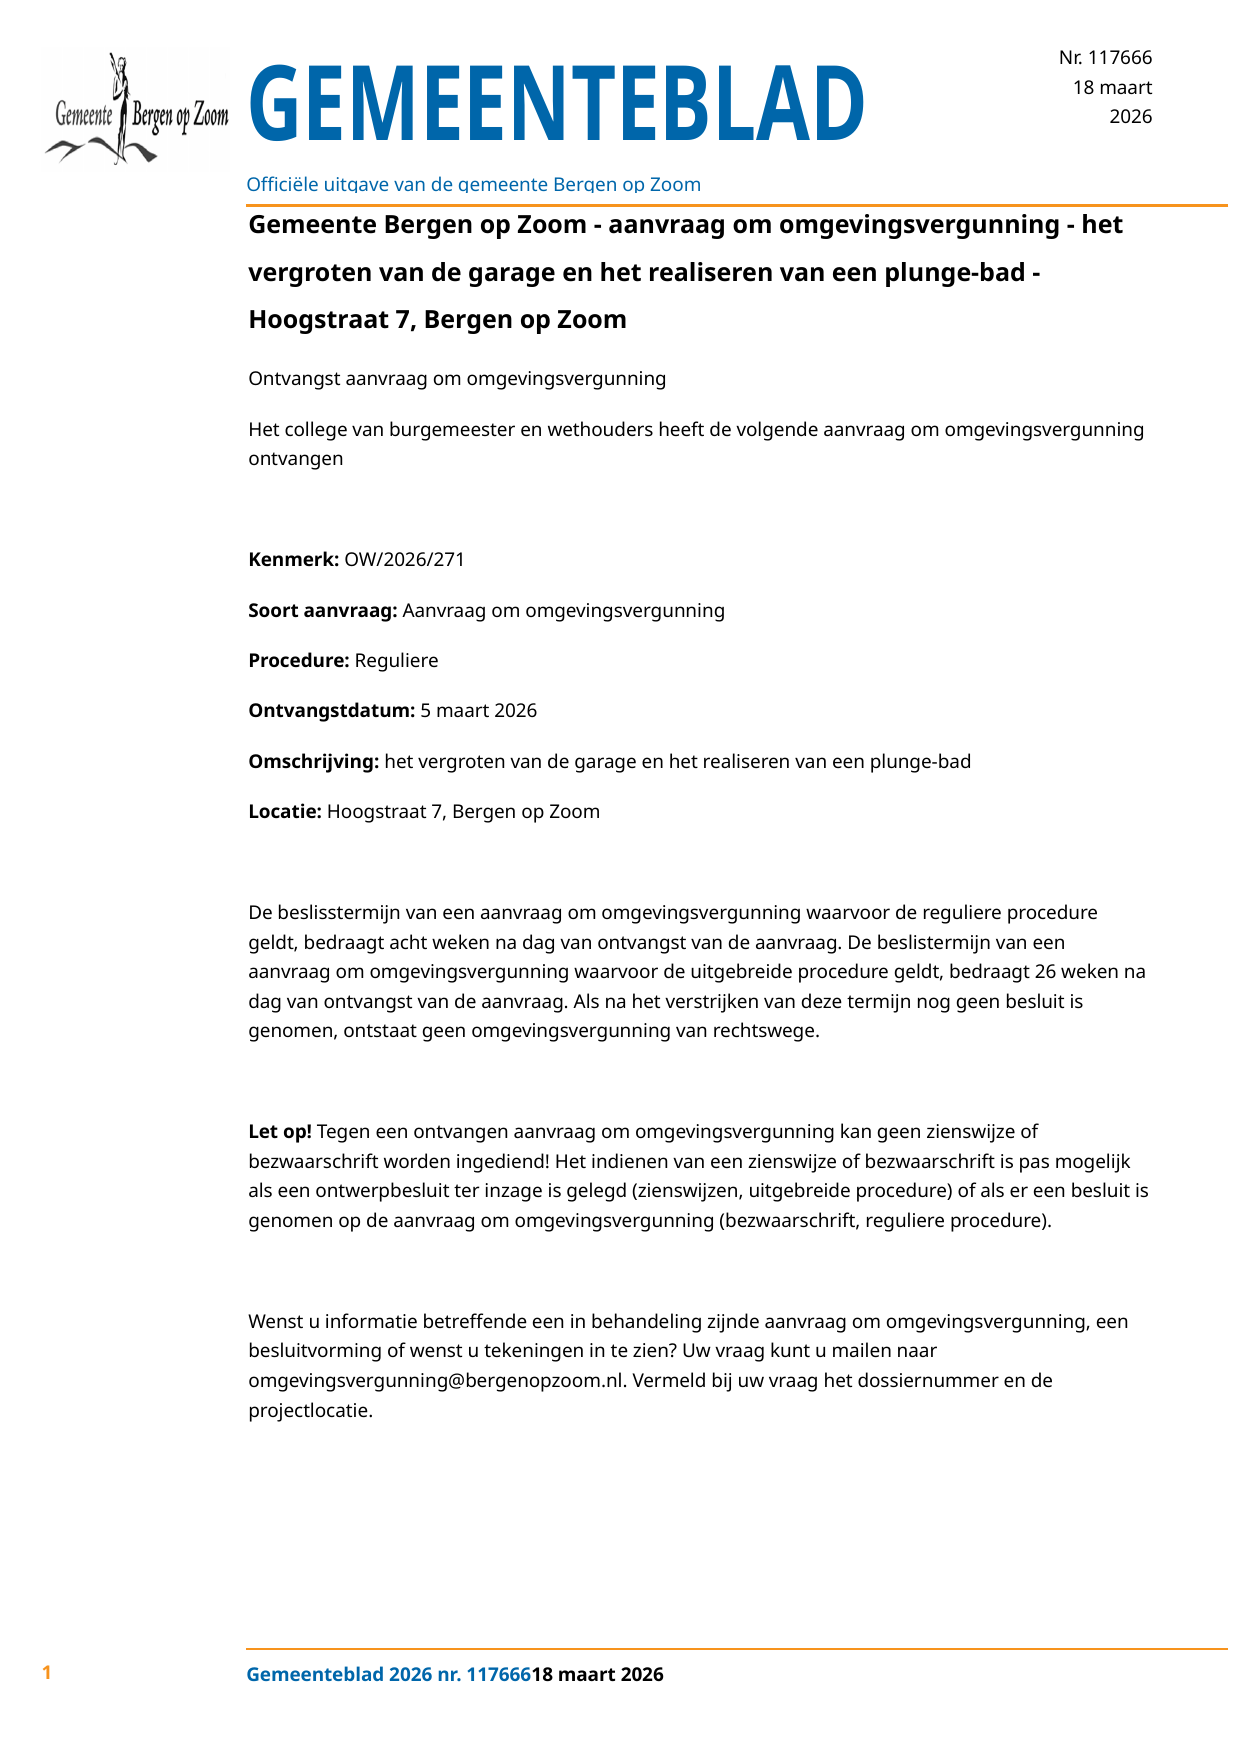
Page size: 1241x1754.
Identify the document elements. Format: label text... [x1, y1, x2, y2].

text Gemeente Bergen op Zoom - aanvraag om omgevingsvergunning - het vergroten van de garage en het realiseren van een plunge-bad - Hoogstraat 7, Bergen op Zoom [248, 207, 1152, 336]
picture [41, 47, 231, 172]
text Kenmerk: OW/2026/271 [248, 546, 1152, 572]
text Locatie: Hoogstraat 7, Bergen op Zoom [248, 798, 1152, 824]
text De beslisstermijn van een aanvraag om omgevingsvergunning waarvoor de reguliere procedure geldt, bedraagt acht weken na dag van ontvangst van de aanvraag. De beslistermijn van een aanvraag om omgevingsvergunning waarvoor de uitgebreide procedure geldt, bedraagt 26 weken na dag van ontvangst van de aanvraag. Als na het verstrijken van deze termijn nog geen besluit is genomen, ontstaat geen omgevingsvergunning van rechtswege. [248, 899, 1152, 1043]
text Ontvangstdatum: 5 maart 2026 [248, 698, 1152, 723]
text Ontvangst aanvraag om omgevingsvergunning [248, 366, 1152, 391]
text Soort aanvraag: Aanvraag om omgevingsvergunning [248, 597, 1152, 622]
text Wenst u informatie betreffende een in behandeling zijnde aanvraag om omgevingsvergunning, een besluitvorming of wenst u tekeningen in te zien? Uw vraag kunt u mailen naar omgevingsvergunning@bergenopzoom.nl. Vermeld bij uw vraag het dossiernummer en de projectlocatie. [248, 1308, 1152, 1422]
text Omschrijving: het vergroten van de garage en het realiseren van een plunge-bad [248, 748, 1152, 774]
text Het college van burgemeester en wethouders heeft de volgende aanvraag om omgevingsvergunning ontvangen [248, 416, 1152, 471]
text Procedure: Reguliere [248, 647, 1152, 673]
text Let op! Tegen een ontvangen aanvraag om omgevingsvergunning kan geen zienswijze of bezwaarschrift worden ingediend! Het indienen van een zienswijze of bezwaarschrift is pas mogelijk als een ontwerpbesluit ter inzage is gelegd (zienswijzen, uitgebreide procedure) of als er een besluit is genomen op de aanvraag om omgevingsvergunning (bezwaarschrift, reguliere procedure). [248, 1118, 1152, 1233]
